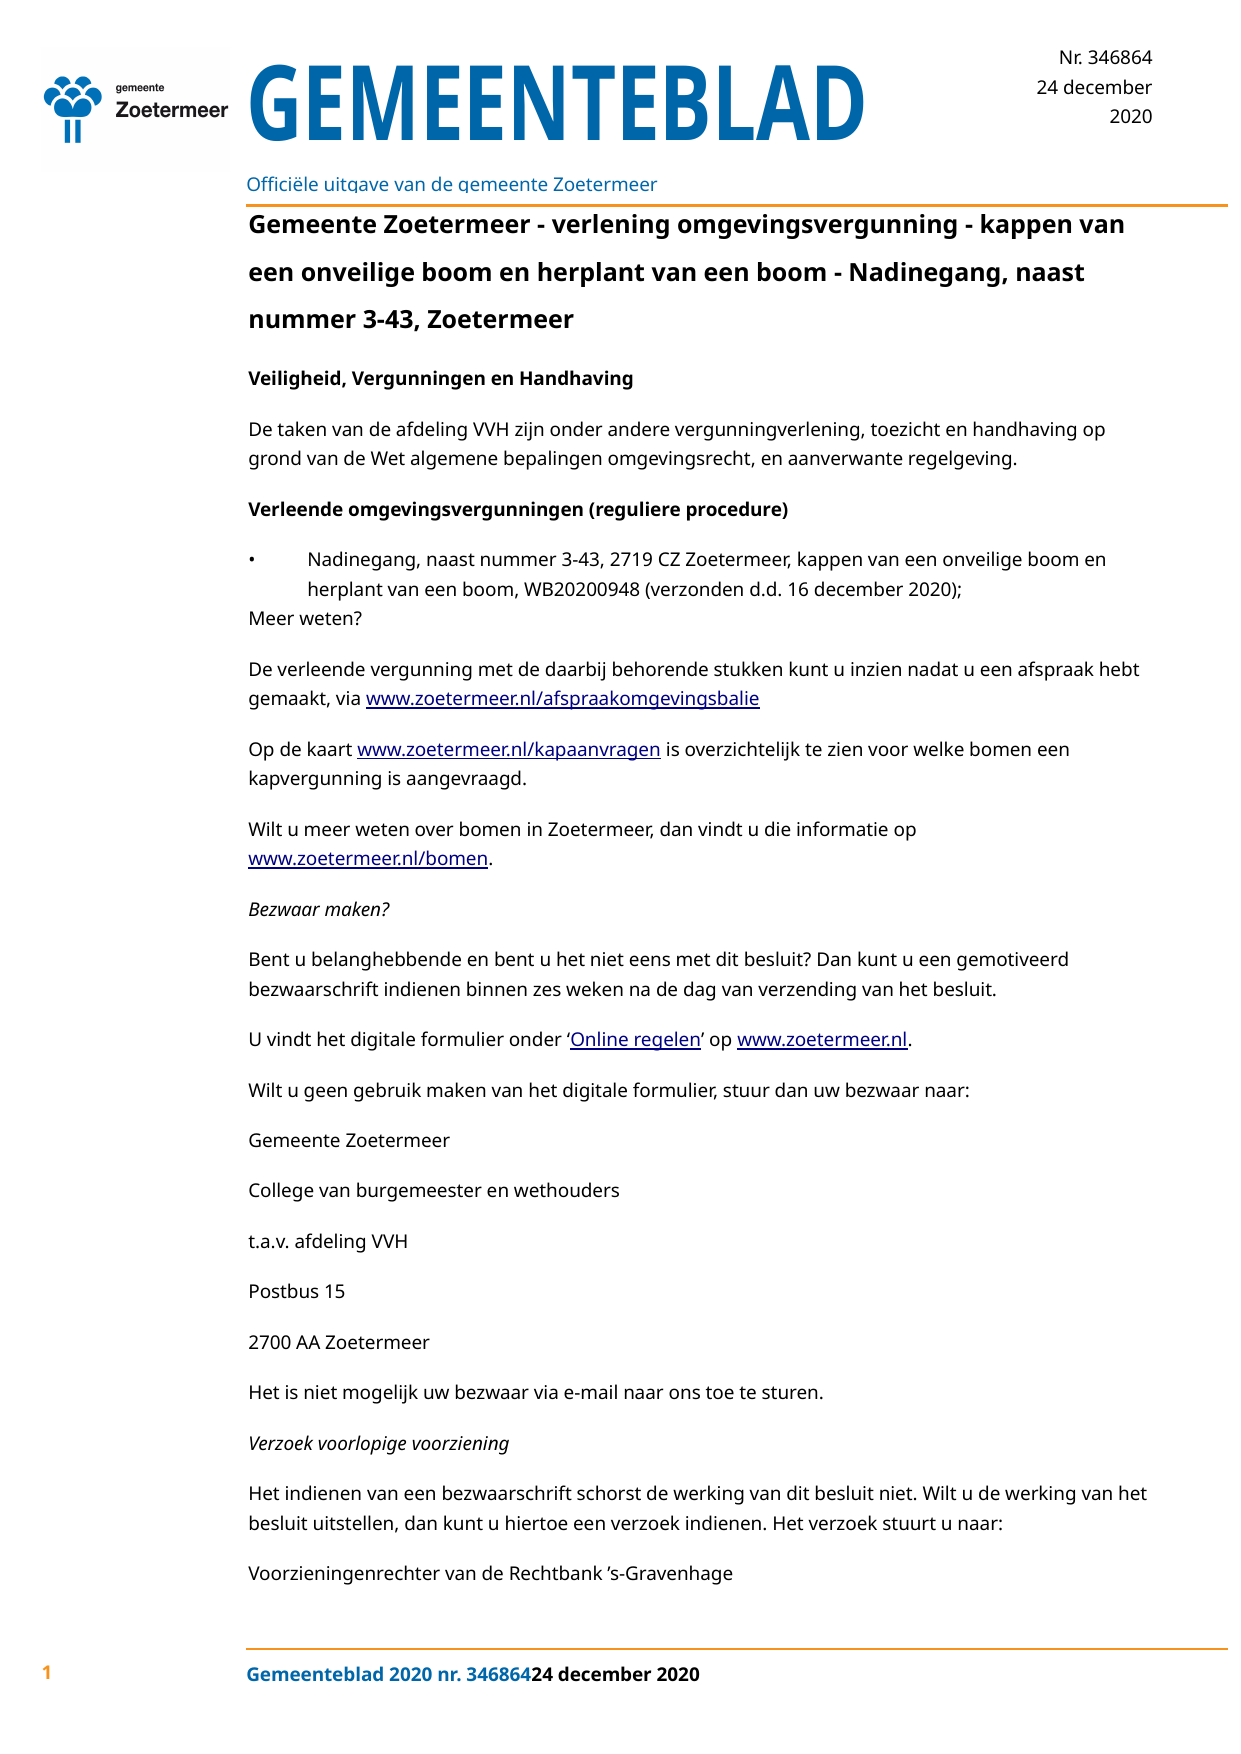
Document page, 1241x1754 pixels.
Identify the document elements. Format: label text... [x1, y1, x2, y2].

text Op de kaart www.zoetermeer.nl/kapaanvragen is overzichtelijk te zien voor welke bomen een kapvergunning is aangevraagd. [248, 736, 1152, 791]
text Gemeente Zoetermeer [248, 1127, 1152, 1153]
text Het indienen van een bezwaarschrift schorst de werking van dit besluit niet. Wilt u de werking van het besluit uitstellen, dan kunt u hiertoe een verzoek indienen. Het verzoek stuurt u naar: [248, 1480, 1152, 1535]
text College van burgemeester en wethouders [248, 1178, 1152, 1203]
list Nadinegang, naast nummer 3-43, 2719 CZ Zoetermeer, kappen van een onveilige boom en herplant van een boom, WB20200948 (verzonden d.d. 16 december 2020); [248, 546, 1152, 602]
text Verleende omgevingsvergunningen (reguliere procedure) [248, 496, 1152, 522]
text 2700 AA Zoetermeer [248, 1329, 1152, 1354]
text Wilt u geen gebruik maken van het digitale formulier, stuur dan uw bezwaar naar: [248, 1077, 1152, 1102]
text De taken van de afdeling VVH zijn onder andere vergunningverlening, toezicht en handhaving op grond van de Wet algemene bepalingen omgevingsrecht, en aanverwante regelgeving. [248, 416, 1152, 471]
text t.a.v. afdeling VVH [248, 1228, 1152, 1254]
text Meer weten? [248, 606, 1152, 631]
text Voorzieningenrechter van de Rechtbank ’s-Gravenhage [248, 1560, 1152, 1586]
text Bezwaar maken? [248, 896, 1152, 922]
text Veiligheid, Vergunningen en Handhaving [248, 366, 1152, 391]
text De verleende vergunning met de daarbij behorende stukken kunt u inzien nadat u een afspraak hebt gemaakt, via www.zoetermeer.nl/afspraakomgevingsbalie [248, 656, 1152, 711]
text U vindt het digitale formulier onder ‘Online regelen’ op www.zoetermeer.nl. [248, 1026, 1152, 1052]
text Wilt u meer weten over bomen in Zoetermeer, dan vindt u die informatie op www.zoetermeer.nl/bomen. [248, 816, 1152, 871]
text Bent u belanghebbende en bent u het niet eens met dit besluit? Dan kunt u een gemotiveerd bezwaarschrift indienen binnen zes weken na de dag van verzending van het besluit. [248, 946, 1152, 1002]
text Postbus 15 [248, 1278, 1152, 1304]
text Het is niet mogelijk uw bezwaar via e-mail naar ons toe te sturen. [248, 1379, 1152, 1405]
picture [41, 47, 231, 172]
text Gemeente Zoetermeer - verlening omgevingsvergunning - kappen van een onveilige boom en herplant van een boom - Nadinegang, naast nummer 3-43, Zoetermeer [248, 207, 1152, 336]
text Verzoek voorlopige voorziening [248, 1430, 1152, 1455]
